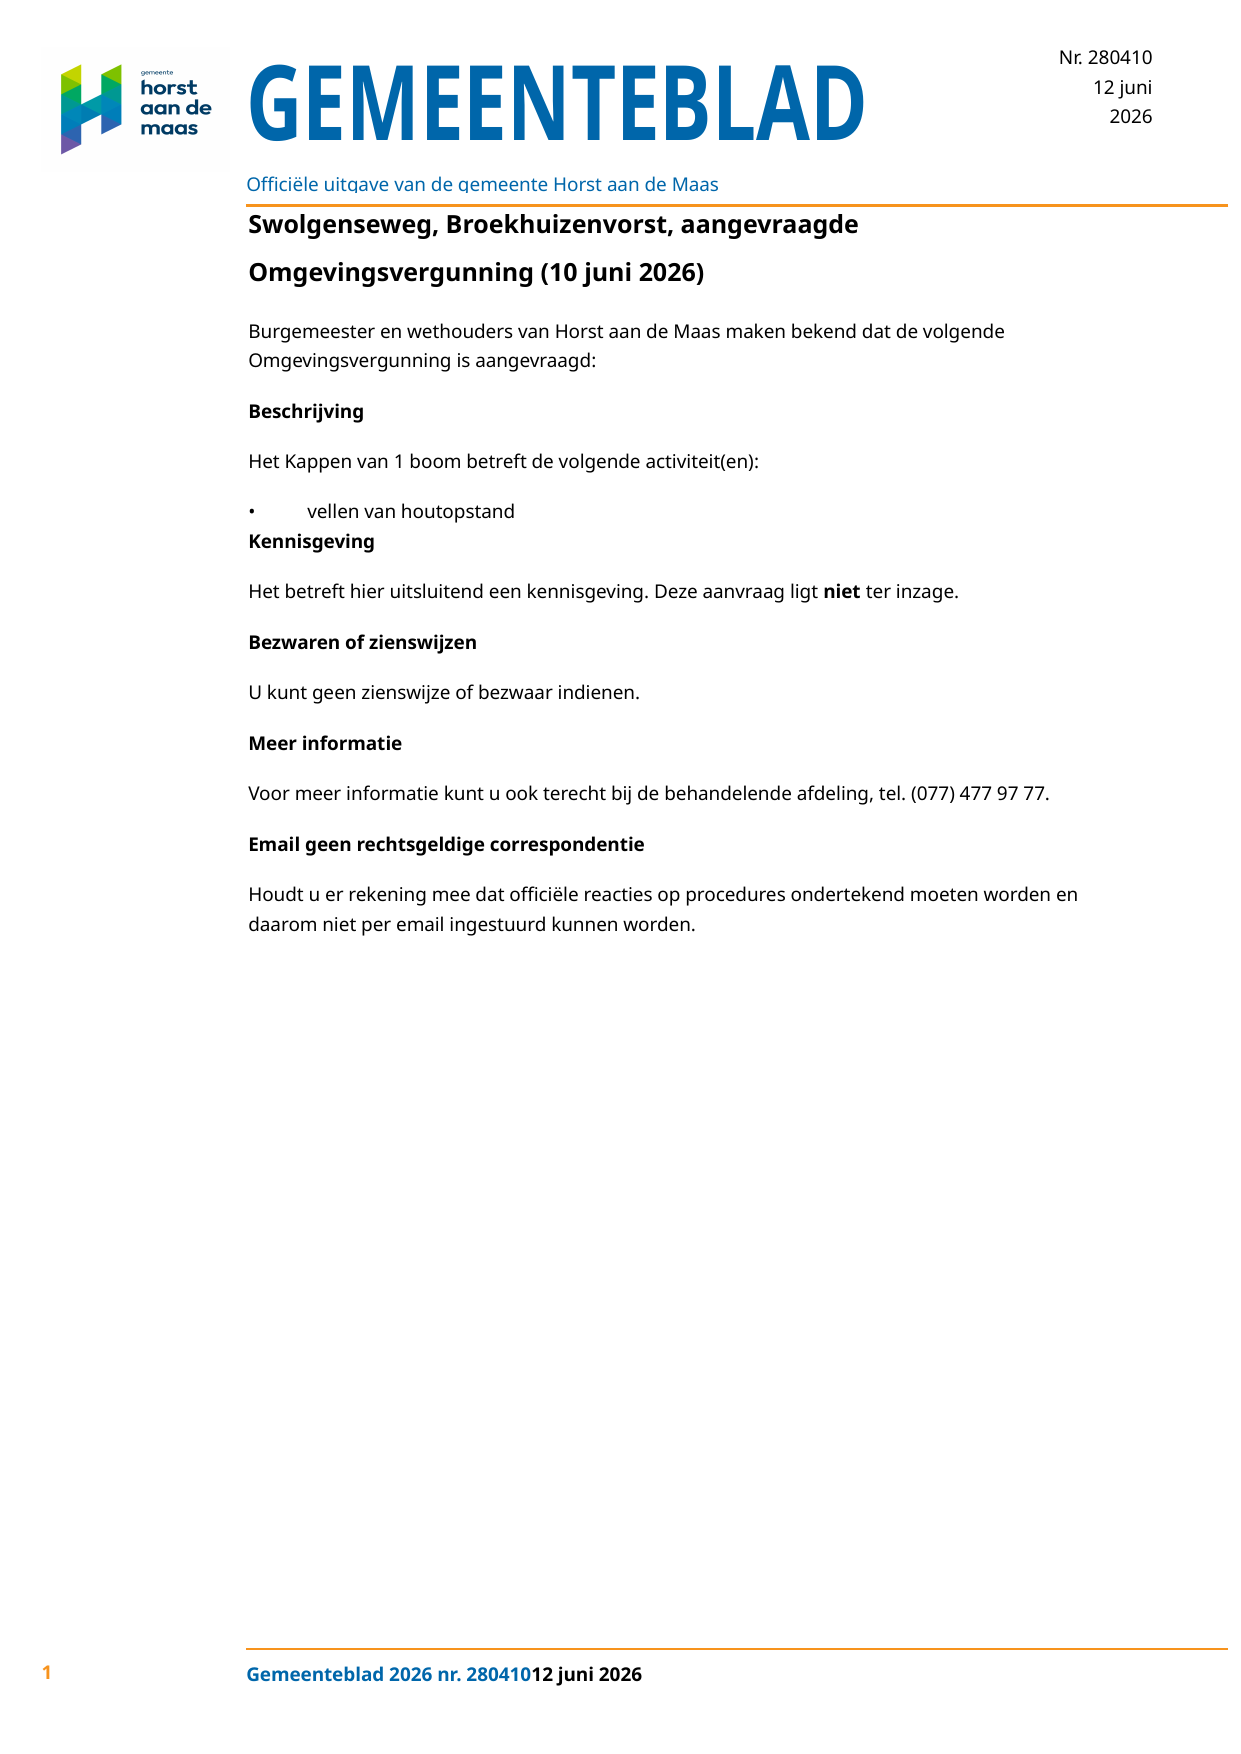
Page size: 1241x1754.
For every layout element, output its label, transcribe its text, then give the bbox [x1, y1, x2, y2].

text Het betreft hier uitsluitend een kennisgeving. Deze aanvraag ligt niet ter inzage. [248, 579, 1152, 604]
picture [41, 47, 231, 172]
text Beschrijving [248, 398, 1152, 424]
list vellen van houtopstand [248, 499, 1152, 524]
text Burgemeester en wethouders van Horst aan de Maas maken bekend dat de volgende Omgevingsvergunning is aangevraagd: [248, 318, 1152, 373]
text Houdt u er rekening mee dat officiële reacties op procedures ondertekend moeten worden en daarom niet per email ingestuurd kunnen worden. [248, 881, 1152, 937]
text Kennisgeving [248, 528, 1152, 554]
text U kunt geen zienswijze of bezwaar indienen. [248, 679, 1152, 705]
text Meer informatie [248, 730, 1152, 756]
text Bezwaren of zienswijzen [248, 629, 1152, 655]
text Voor meer informatie kunt u ook terecht bij de behandelende afdeling, tel. (077) 477 97 77. [248, 780, 1152, 806]
text Email geen rechtsgeldige correspondentie [248, 831, 1152, 857]
text Swolgenseweg, Broekhuizenvorst, aangevraagde Omgevingsvergunning (10 juni 2026) [248, 207, 1152, 288]
text Het Kappen van 1 boom betreft de volgende activiteit(en): [248, 448, 1152, 474]
